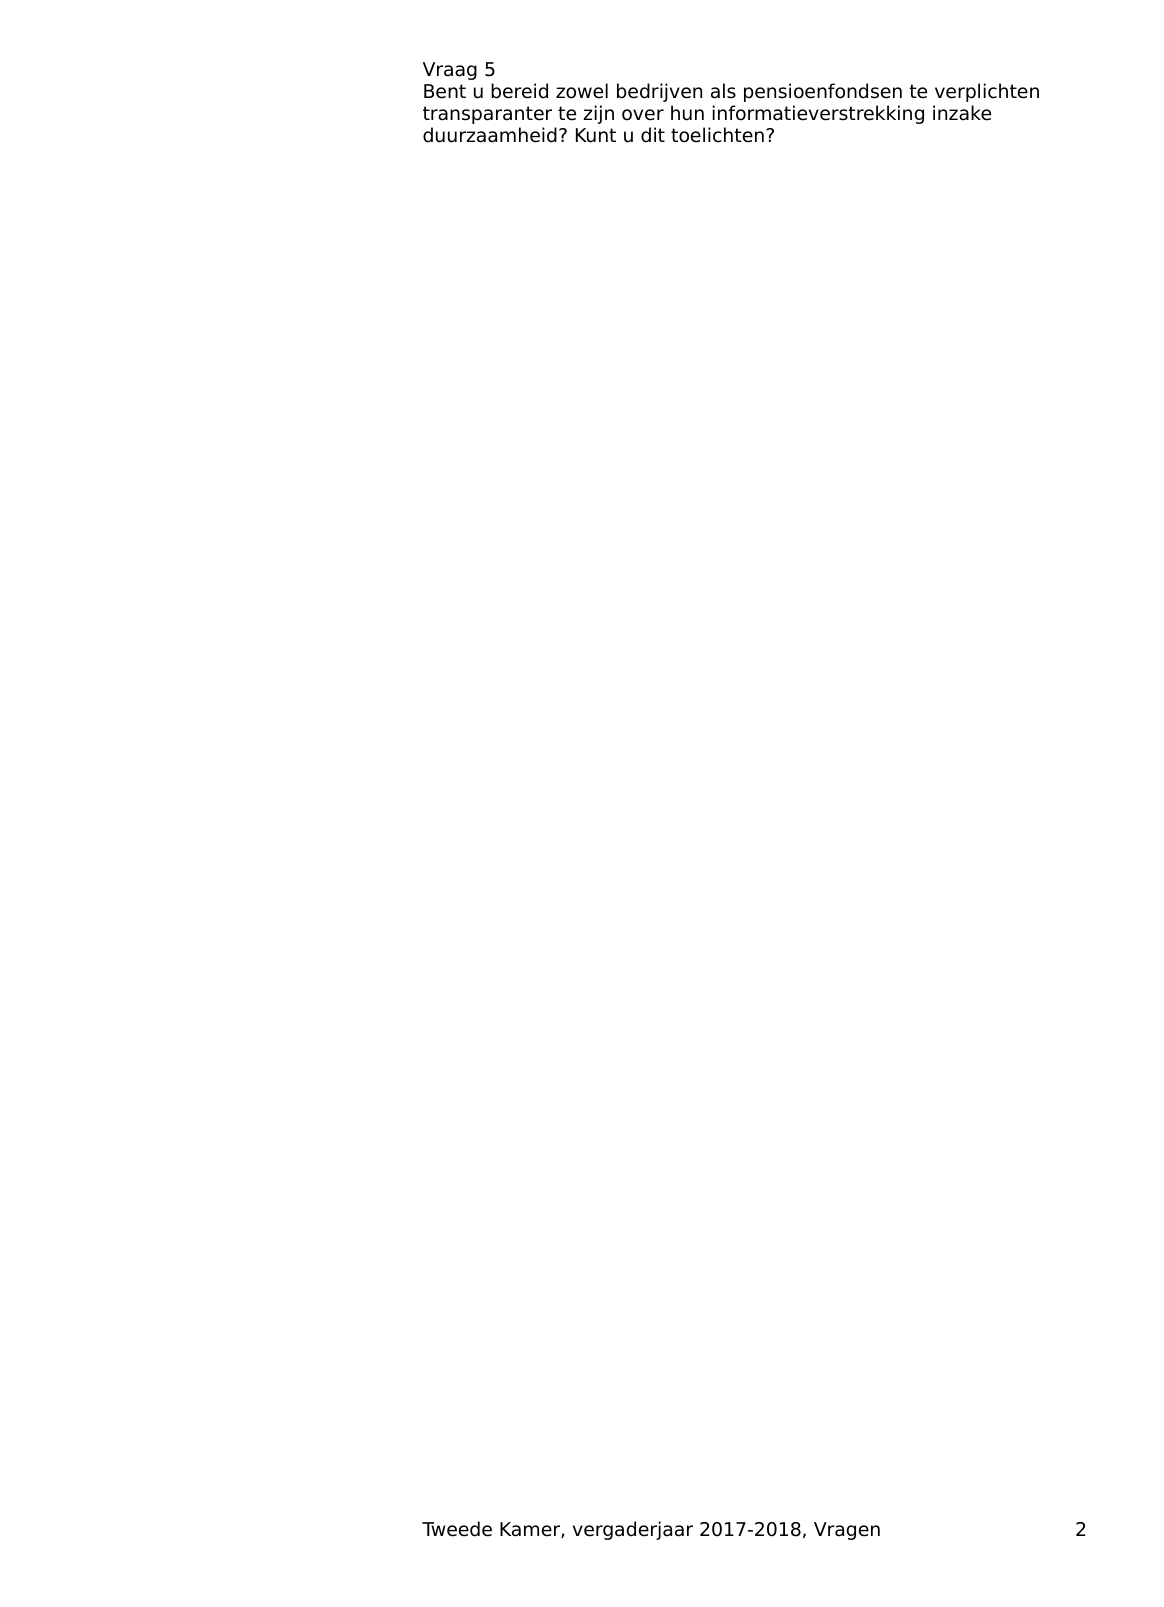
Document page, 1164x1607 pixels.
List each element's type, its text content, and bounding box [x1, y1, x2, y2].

text Vraag 5 [422, 59, 1087, 81]
text Bent u bereid zowel bedrijven als pensioenfondsen te verplichten transparanter te zijn over hun informatieverstrekking inzake duurzaamheid? Kunt u dit toelichten? [422, 81, 1087, 147]
